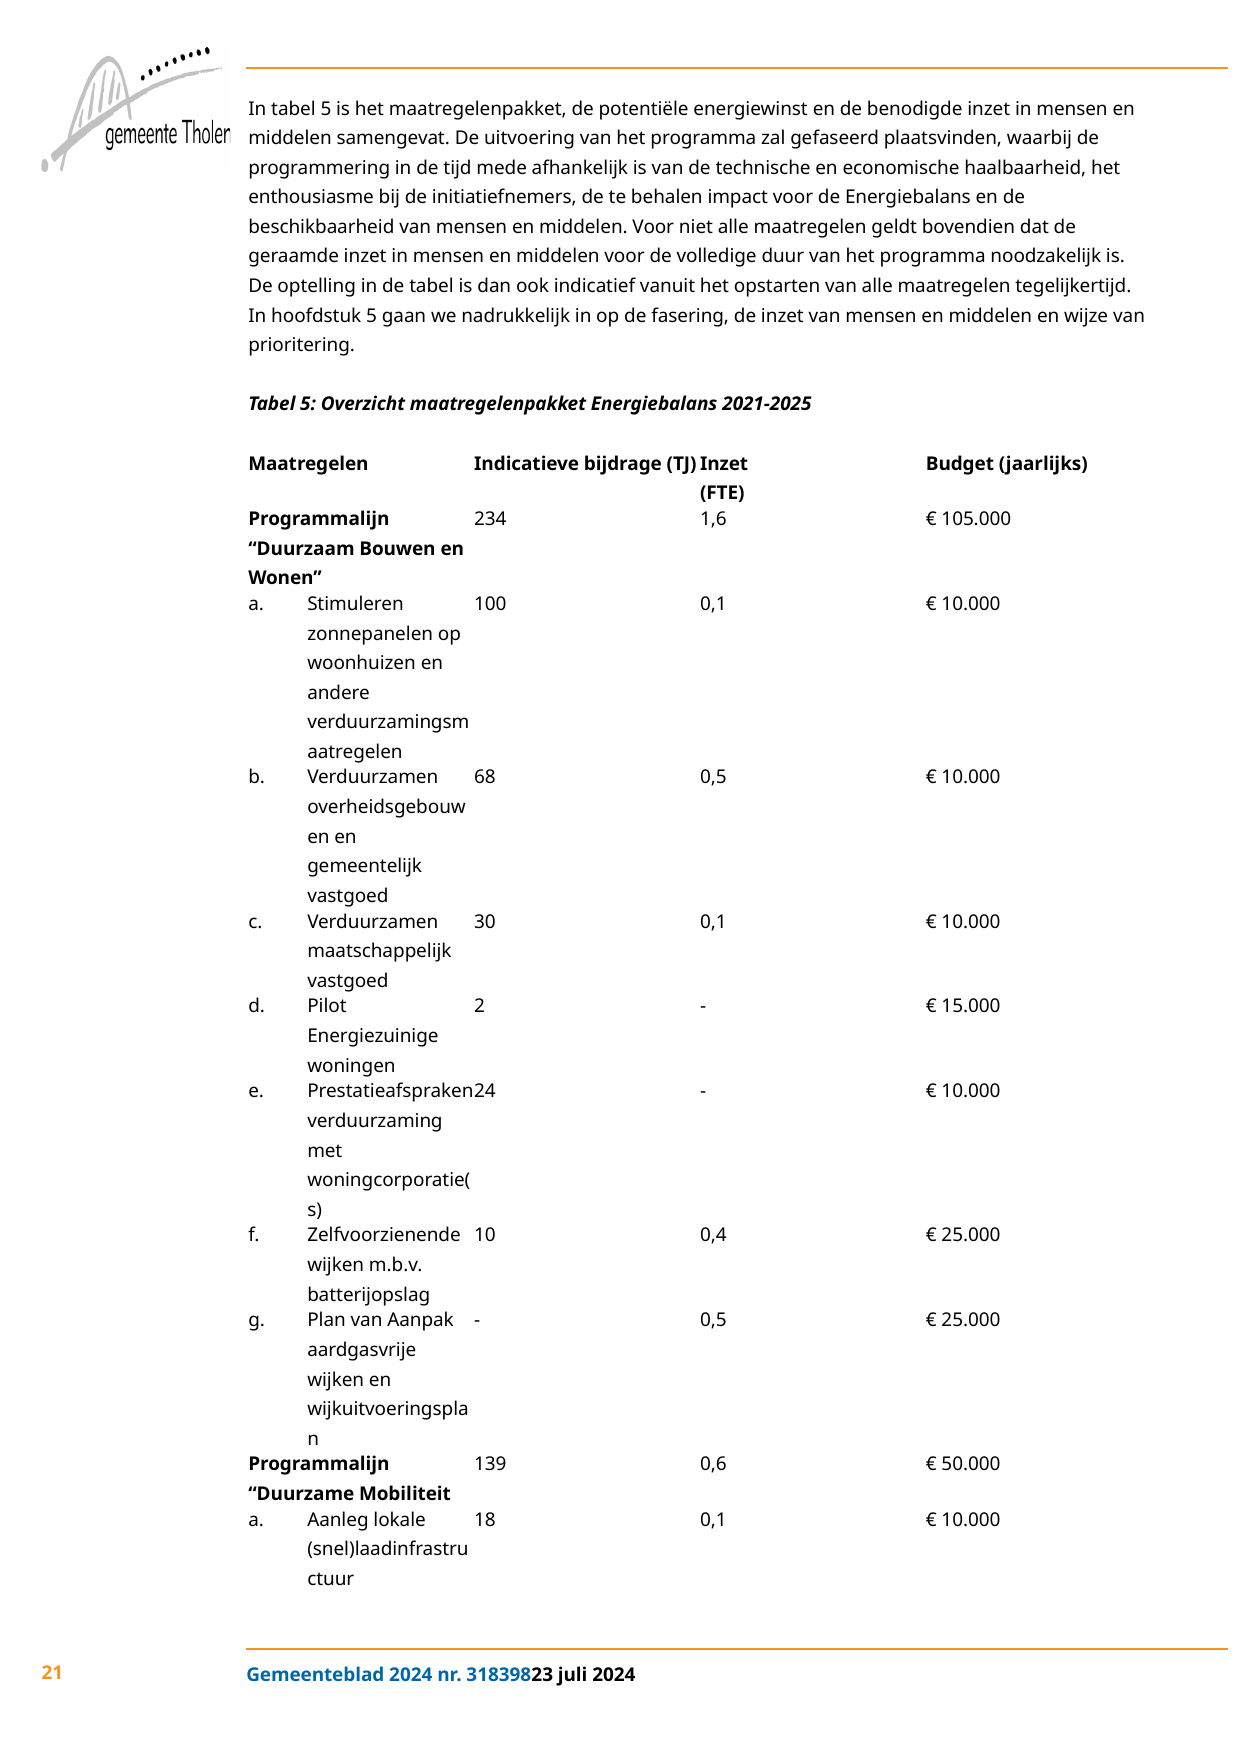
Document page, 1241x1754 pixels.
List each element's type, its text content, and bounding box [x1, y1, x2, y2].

text Tabel 5: Overzicht maatregelenpakket Energiebalans 2021-2025 [248, 391, 1152, 416]
table_cell Verduurzamen maatschappelijk vastgoed [248, 908, 474, 993]
table_cell 30 [474, 908, 700, 993]
table_cell Aanleg lokale (snel)laadinfrastructuur [248, 1506, 474, 1591]
table_cell - [474, 1307, 700, 1451]
table_header Indicatieve bijdrage (TJ) [474, 450, 700, 505]
table_cell 1,6 [700, 505, 926, 590]
table_cell - [700, 993, 926, 1078]
table_cell Pilot Energiezuinige woningen [248, 993, 474, 1078]
table_cell Programmalijn “Duurzaam Bouwen en Wonen” [248, 505, 474, 590]
picture [41, 47, 231, 172]
table_cell 10 [474, 1222, 700, 1307]
table_cell 139 [474, 1451, 700, 1506]
table_cell Zelfvoorzienende wijken m.b.v. batterijopslag [248, 1222, 474, 1307]
text In tabel 5 is het maatregelenpakket, de potentiële energiewinst en de benodigde inzet in mensen en middelen samengevat. De uitvoering van het programma zal gefaseerd plaatsvinden, waarbij de programmering in de tijd mede afhankelijk is van de technische en economische haalbaarheid, het enthousiasme bij de initiatiefnemers, de te behalen impact voor de Energiebalans en de beschikbaarheid van mensen en middelen. Voor niet alle maatregelen geldt bovendien dat de geraamde inzet in mensen en middelen voor de volledige duur van het programma noodzakelijk is. De optelling in de tabel is dan ook indicatief vanuit het opstarten van alle maatregelen tegelijkertijd. In hoofdstuk 5 gaan we nadrukkelijk in op de fasering, de inzet van mensen en middelen en wijze van prioritering. [248, 95, 1152, 357]
table_cell Programmalijn “Duurzame Mobiliteit [248, 1451, 474, 1506]
table_cell € 15.000 [926, 993, 1152, 1078]
table_cell 68 [474, 764, 700, 908]
table_cell € 10.000 [926, 764, 1152, 908]
table_cell 24 [474, 1078, 700, 1222]
table_cell 0,1 [700, 1506, 926, 1591]
table_cell € 25.000 [926, 1222, 1152, 1307]
table_cell 18 [474, 1506, 700, 1591]
table_cell € 10.000 [926, 590, 1152, 764]
table_cell 234 [474, 505, 700, 590]
table_cell Stimuleren zonnepanelen op woonhuizen en andere verduurzamingsmaatregelen [248, 590, 474, 764]
table_cell Prestatieafspraken verduurzaming met woningcorporatie(s) [248, 1078, 474, 1222]
table_cell € 105.000 [926, 505, 1152, 590]
table_header Maatregelen [248, 450, 474, 505]
table_cell 2 [474, 993, 700, 1078]
table_cell 0,1 [700, 908, 926, 993]
table_cell 100 [474, 590, 700, 764]
table_cell € 10.000 [926, 1078, 1152, 1222]
table_cell 0,5 [700, 1307, 926, 1451]
table_cell Plan van Aanpak aardgasvrije wijken en wijkuitvoeringsplan [248, 1307, 474, 1451]
table_header Inzet (FTE) [700, 450, 926, 505]
table_header Budget (jaarlijks) [926, 450, 1152, 505]
table_cell Verduurzamen overheidsgebouwen en gemeentelijk vastgoed [248, 764, 474, 908]
table_cell € 10.000 [926, 908, 1152, 993]
table_cell 0,1 [700, 590, 926, 764]
table_cell 0,5 [700, 764, 926, 908]
table_cell 0,4 [700, 1222, 926, 1307]
table_cell € 25.000 [926, 1307, 1152, 1451]
table_cell - [700, 1078, 926, 1222]
table_cell € 50.000 [926, 1451, 1152, 1506]
table_cell € 10.000 [926, 1506, 1152, 1591]
table_cell 0,6 [700, 1451, 926, 1506]
